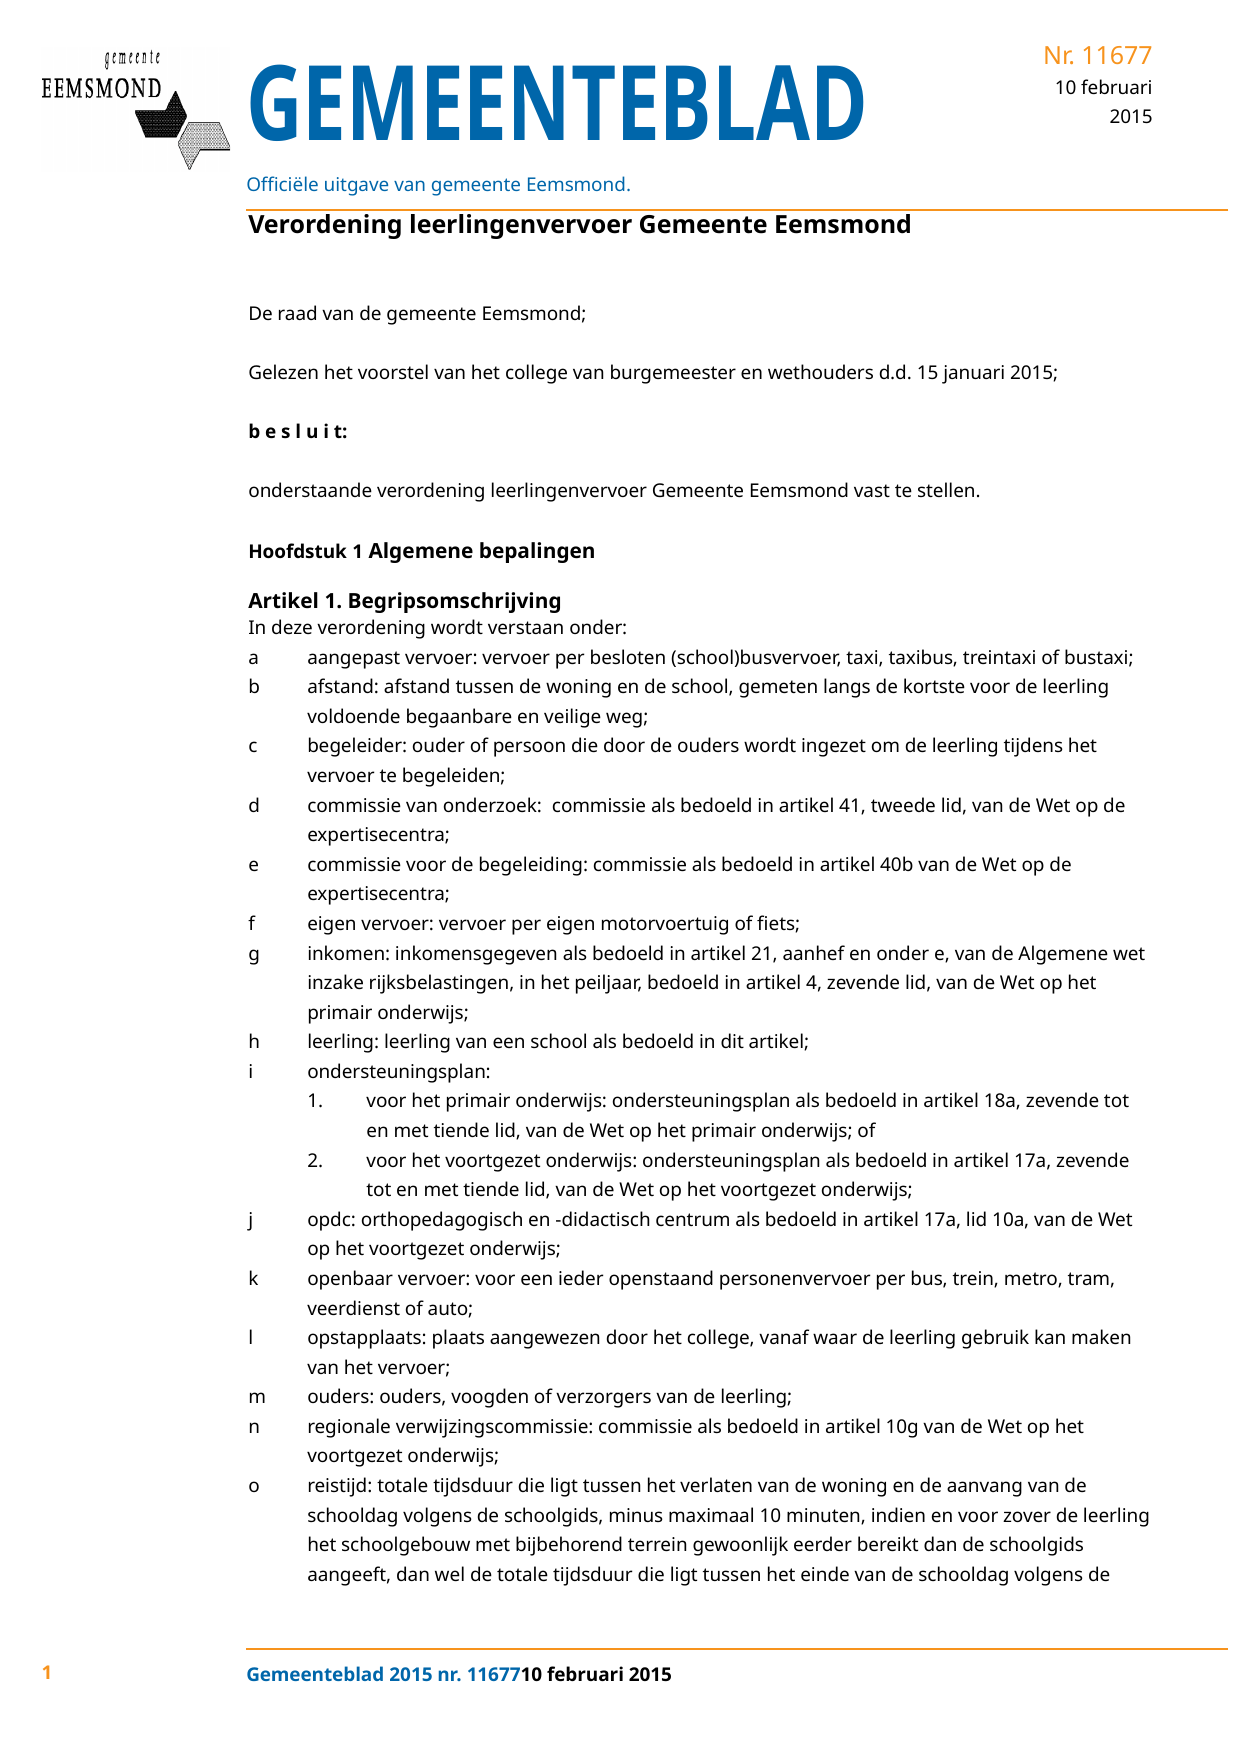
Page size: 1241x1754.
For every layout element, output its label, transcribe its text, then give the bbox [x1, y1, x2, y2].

text Hoofdstuk 1 Algemene bepalingen [248, 537, 1152, 565]
list reistijd: totale tijdsduur die ligt tussen het verlaten van de woning en de aanvang van de schooldag volgens de schoolgids, minus maximaal 10 minuten, indien en voor zover de leerling het schoolgebouw met bijbehorend terrein gewoonlijk eerder bereikt dan de schoolgids aangeeft, dan wel de totale tijdsduur die ligt tussen het einde van de schooldag volgens de [248, 1472, 1152, 1587]
list commissie van onderzoek: commissie als bedoeld in artikel 41, tweede lid, van de Wet op de expertisecentra; [248, 792, 1152, 847]
list openbaar vervoer: voor een ieder openstaand personenvervoer per bus, trein, metro, tram, veerdienst of auto; [248, 1265, 1152, 1320]
text De raad van de gemeente Eemsmond; [248, 300, 1152, 326]
list commissie voor de begeleiding: commissie als bedoeld in artikel 40b van de Wet op de expertisecentra; [248, 851, 1152, 906]
list leerling: leerling van een school als bedoeld in dit artikel; [248, 1028, 1152, 1054]
list aangepast vervoer: vervoer per besloten (school)busvervoer, taxi, taxibus, treintaxi of bustaxi; [248, 644, 1152, 669]
text Artikel 1. Begripsomschrijving [248, 586, 1152, 614]
list ondersteuningsplan: [248, 1058, 1152, 1084]
text In deze verordening wordt verstaan onder: [248, 614, 1152, 640]
text b e s l u i t: [248, 418, 1152, 444]
text Verordening leerlingenvervoer Gemeente Eemsmond [248, 211, 1152, 241]
list inkomen: inkomensgegeven als bedoeld in artikel 21, aanhef en onder e, van de Algemene wet inzake rijksbelastingen, in het peiljaar, bedoeld in artikel 4, zevende lid, van de Wet op het primair onderwijs; [248, 940, 1152, 1024]
list afstand: afstand tussen de woning en de school, gemeten langs de kortste voor de leerling voldoende begaanbare en veilige weg; [248, 673, 1152, 729]
text Gelezen het voorstel van het college van burgemeester en wethouders d.d. 15 januari 2015; [248, 359, 1152, 385]
list opdc: orthopedagogisch en -didactisch centrum als bedoeld in artikel 17a, lid 10a, van de Wet op het voortgezet onderwijs; [248, 1206, 1152, 1261]
list voor het primair onderwijs: ondersteuningsplan als bedoeld in artikel 18a, zevende tot en met tiende lid, van de Wet op het primair onderwijs; of [307, 1088, 1152, 1143]
text onderstaande verordening leerlingenvervoer Gemeente Eemsmond vast te stellen. [248, 477, 1152, 503]
picture [41, 47, 231, 172]
list eigen vervoer: vervoer per eigen motorvoertuig of fiets; [248, 910, 1152, 936]
list opstapplaats: plaats aangewezen door het college, vanaf waar de leerling gebruik kan maken van het vervoer; [248, 1324, 1152, 1379]
list ouders: ouders, voogden of verzorgers van de leerling; [248, 1383, 1152, 1409]
list begeleider: ouder of persoon die door de ouders wordt ingezet om de leerling tijdens het vervoer te begeleiden; [248, 733, 1152, 788]
list regionale verwijzingscommissie: commissie als bedoeld in artikel 10g van de Wet op het voortgezet onderwijs; [248, 1413, 1152, 1468]
list voor het voortgezet onderwijs: ondersteuningsplan als bedoeld in artikel 17a, zevende tot en met tiende lid, van de Wet op het voortgezet onderwijs; [307, 1147, 1152, 1202]
